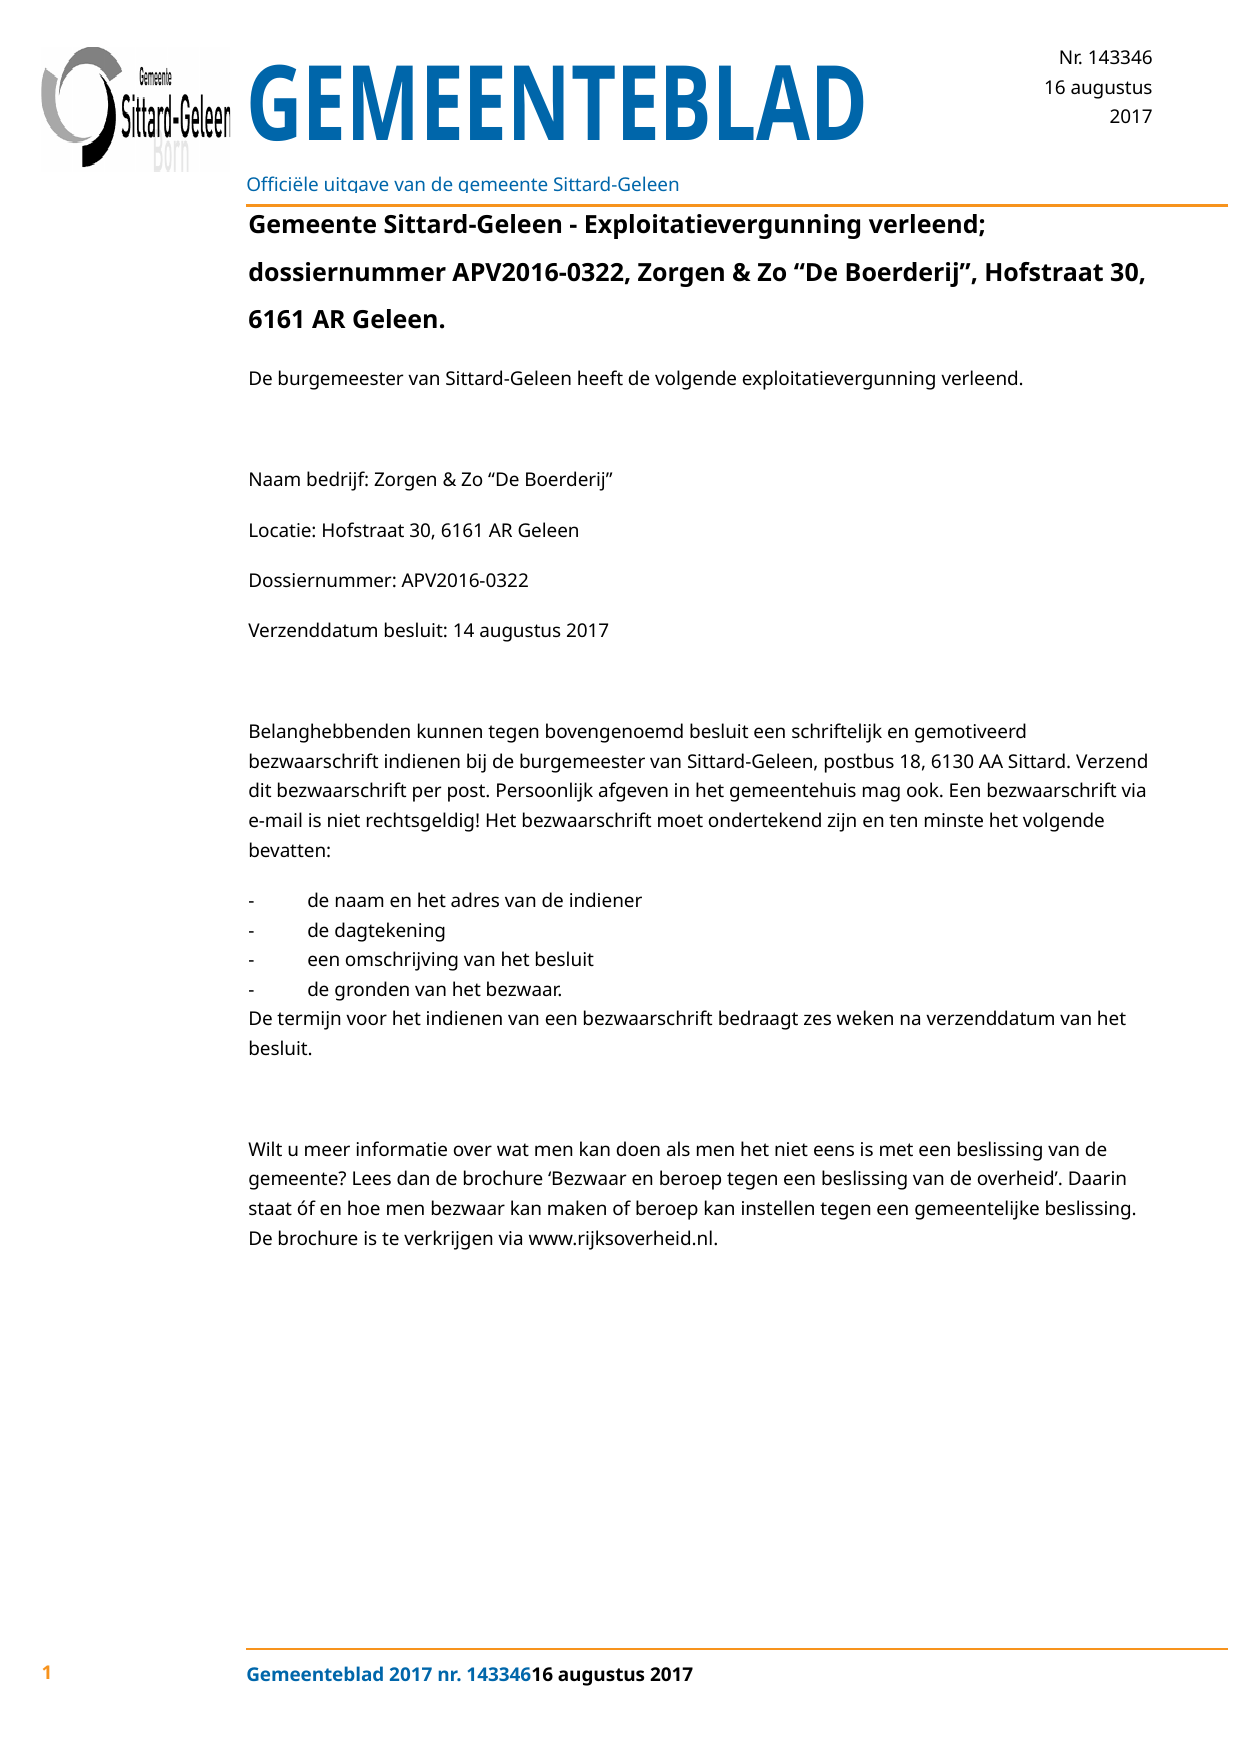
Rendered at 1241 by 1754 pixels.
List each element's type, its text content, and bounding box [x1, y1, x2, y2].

text De burgemeester van Sittard-Geleen heeft de volgende exploitatievergunning verleend. [248, 366, 1152, 391]
picture [41, 47, 231, 172]
text Belanghebbenden kunnen tegen bovengenoemd besluit een schriftelijk en gemotiveerd bezwaarschrift indienen bij de burgemeester van Sittard-Geleen, postbus 18, 6130 AA Sittard. Verzend dit bezwaarschrift per post. Persoonlijk afgeven in het gemeentehuis mag ook. Een bezwaarschrift via e-mail is niet rechtsgeldig! Het bezwaarschrift moet ondertekend zijn en ten minste het volgende bevatten: [248, 718, 1152, 862]
text Verzenddatum besluit: 14 augustus 2017 [248, 618, 1152, 643]
text Gemeente Sittard-Geleen - Exploitatievergunning verleend; dossiernummer APV2016-0322, Zorgen & Zo “De Boerderij”, Hofstraat 30, 6161 AR Geleen. [248, 207, 1152, 336]
list de naam en het adres van de indiener [248, 887, 1152, 913]
text De termijn voor het indienen van een bezwaarschrift bedraagt zes weken na verzenddatum van het besluit. [248, 1006, 1152, 1061]
list de gronden van het bezwaar. [248, 976, 1152, 1002]
text Naam bedrijf: Zorgen & Zo “De Boerderij” [248, 466, 1152, 492]
text Dossiernummer: APV2016-0322 [248, 567, 1152, 593]
list een omschrijving van het besluit [248, 946, 1152, 972]
text Wilt u meer informatie over wat men kan doen als men het niet eens is met een beslissing van de gemeente? Lees dan de brochure ‘Bezwaar en beroep tegen een beslissing van de overheid’. Daarin staat óf en hoe men bezwaar kan maken of beroep kan instellen tegen een gemeentelijke beslissing. De brochure is te verkrijgen via www.rijksoverheid.nl. [248, 1136, 1152, 1250]
text Locatie: Hofstraat 30, 6161 AR Geleen [248, 517, 1152, 542]
list de dagtekening [248, 917, 1152, 942]
